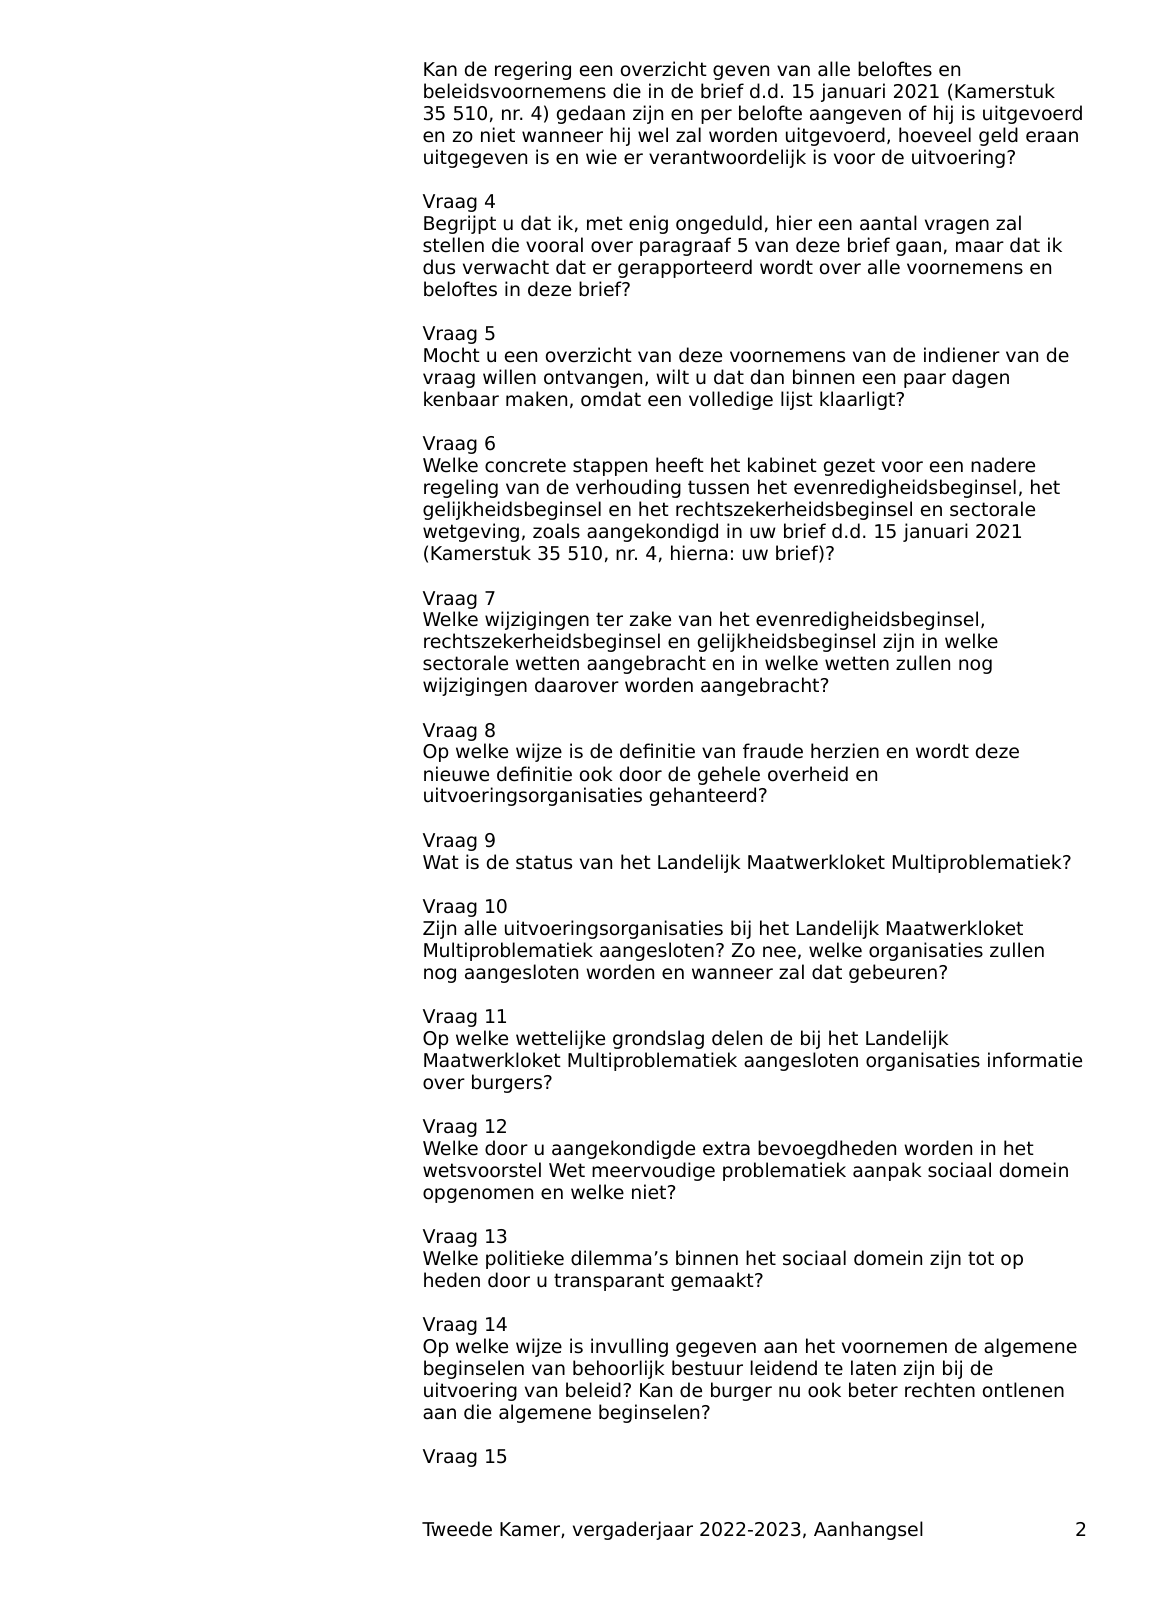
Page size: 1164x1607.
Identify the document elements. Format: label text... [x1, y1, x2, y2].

text Vraag 5 [422, 323, 1087, 345]
text Vraag 8 [422, 719, 1087, 741]
text Vraag 10 [422, 896, 1087, 918]
text Wat is de status van het Landelijk Maatwerkloket Multiproblematiek? [422, 852, 1087, 873]
text Zijn alle uitvoeringsorganisaties bij het Landelijk Maatwerkloket Multiproblematiek aangesloten? Zo nee, welke organisaties zullen nog aangesloten worden en wanneer zal dat gebeuren? [422, 918, 1087, 984]
text Vraag 11 [422, 1006, 1087, 1028]
text Vraag 9 [422, 829, 1087, 852]
text Vraag 4 [422, 191, 1087, 213]
text Vraag 15 [422, 1446, 1087, 1468]
text Kan de regering een overzicht geven van alle beloftes en beleidsvoornemens die in de brief d.d. 15 januari 2021 (Kamerstuk 35 510, nr. 4) gedaan zijn en per belofte aangeven of hij is uitgevoerd en zo niet wanneer hij wel zal worden uitgevoerd, hoeveel geld eraan uitgegeven is en wie er verantwoordelijk is voor de uitvoering? [422, 59, 1087, 169]
text Vraag 7 [422, 587, 1087, 609]
text Op welke wijze is invulling gegeven aan het voornemen de algemene beginselen van behoorlijk bestuur leidend te laten zijn bij de uitvoering van beleid? Kan de burger nu ook beter rechten ontlenen aan die algemene beginselen? [422, 1336, 1087, 1424]
text Vraag 12 [422, 1116, 1087, 1138]
text Begrijpt u dat ik, met enig ongeduld, hier een aantal vragen zal stellen die vooral over paragraaf 5 van deze brief gaan, maar dat ik dus verwacht dat er gerapporteerd wordt over alle voornemens en beloftes in deze brief? [422, 213, 1087, 301]
text Welke door u aangekondigde extra bevoegdheden worden in het wetsvoorstel Wet meervoudige problematiek aanpak sociaal domein opgenomen en welke niet? [422, 1138, 1087, 1204]
text Op welke wettelijke grondslag delen de bij het Landelijk Maatwerkloket Multiproblematiek aangesloten organisaties informatie over burgers? [422, 1028, 1087, 1094]
text Vraag 13 [422, 1226, 1087, 1248]
text Welke politieke dilemma’s binnen het sociaal domein zijn tot op heden door u transparant gemaakt? [422, 1248, 1087, 1292]
text Op welke wijze is de definitie van fraude herzien en wordt deze nieuwe definitie ook door de gehele overheid en uitvoeringsorganisaties gehanteerd? [422, 741, 1087, 807]
text Vraag 6 [422, 433, 1087, 455]
text Welke wijzigingen ter zake van het evenredigheidsbeginsel, rechtszekerheidsbeginsel en gelijkheidsbeginsel zijn in welke sectorale wetten aangebracht en in welke wetten zullen nog wijzigingen daarover worden aangebracht? [422, 609, 1087, 697]
text Welke concrete stappen heeft het kabinet gezet voor een nadere regeling van de verhouding tussen het evenredigheidsbeginsel, het gelijkheidsbeginsel en het rechtszekerheidsbeginsel en sectorale wetgeving, zoals aangekondigd in uw brief d.d. 15 januari 2021 (Kamerstuk 35 510, nr. 4, hierna: uw brief)? [422, 455, 1087, 565]
text Mocht u een overzicht van deze voornemens van de indiener van de vraag willen ontvangen, wilt u dat dan binnen een paar dagen kenbaar maken, omdat een volledige lijst klaarligt? [422, 345, 1087, 411]
text Vraag 14 [422, 1314, 1087, 1336]
